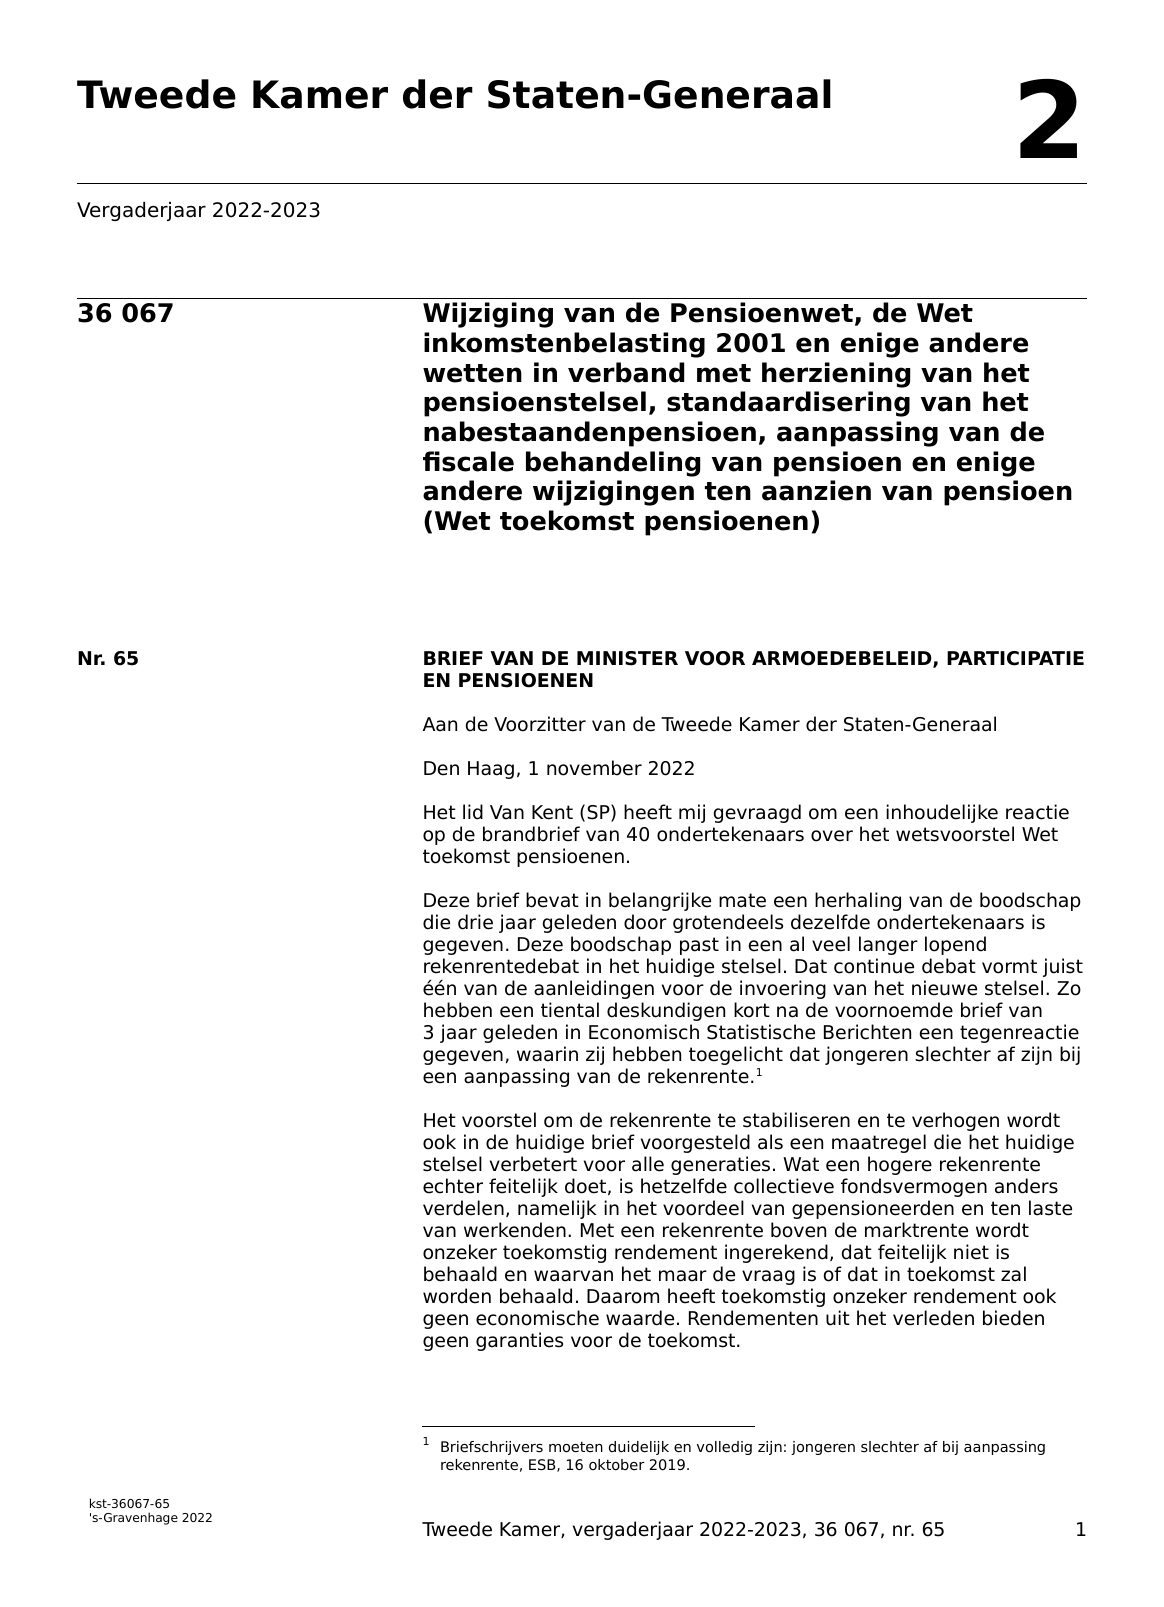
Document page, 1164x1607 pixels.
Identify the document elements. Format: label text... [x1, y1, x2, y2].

text Deze brief bevat in belangrijke mate een herhaling van de boodschap die drie jaar geleden door grotendeels dezelfde ondertekenaars is gegeven. Deze boodschap past in een al veel langer lopend rekenrentedebat in het huidige stelsel. Dat continue debat vormt juist één van de aanleidingen voor de invoering van het nieuwe stelsel. Zo hebben een tiental deskundigen kort na de voornoemde brief van 3 jaar geleden in Economisch Statistische Berichten een tegenreactie gegeven, waarin zij hebben toegelicht dat jongeren slechter af zijn bij een aanpassing van de rekenrente. [422, 890, 1087, 1088]
text Aan de Voorzitter van de Tweede Kamer der Staten-Generaal [422, 714, 1087, 736]
table_header 2 [886, 59, 1087, 183]
text Het lid Van Kent (SP) heeft mij gevraagd om een inhoudelijke reactie op de brandbrief van 40 ondertekenaars over het wetsvoorstel Wet toekomst pensioenen. [422, 802, 1087, 868]
text Het voorstel om de rekenrente te stabiliseren en te verhogen wordt ook in de huidige brief voorgesteld als een maatregel die het huidige stelsel verbetert voor alle generaties. Wat een hogere rekenrente echter feitelijk doet, is hetzelfde collectieve fondsvermogen anders verdelen, namelijk in het voordeel van gepensioneerden en ten laste van werkenden. Met een rekenrente boven de marktrente wordt onzeker toekomstig rendement ingerekend, dat feitelijk niet is behaald en waarvan het maar de vraag is of dat in toekomst zal worden behaald. Daarom heeft toekomstig onzeker rendement ook geen economische waarde. Rendementen uit het verleden bieden geen garanties voor de toekomst. [422, 1110, 1087, 1352]
subtitle 36 067 Wijziging van de Pensioenwet, de Wet inkomstenbelasting 2001 en enige andere wetten in verband met herziening van het pensioenstelsel, standaardisering van het nabestaandenpensioen, aanpassing van de fiscale behandeling van pensioen en enige andere wijzigingen ten aanzien van pensioen (Wet toekomst pensioenen) [77, 299, 1087, 536]
text kst-36067-65 [88, 1497, 323, 1511]
table_header Tweede Kamer der Staten-Generaal [77, 59, 886, 183]
table_cell Vergaderjaar 2022-2023 [77, 184, 1087, 298]
text Den Haag, 1 november 2022 [422, 758, 1087, 780]
text 's-Gravenhage 2022 [88, 1511, 323, 1525]
subtitle Nr. 65 BRIEF VAN DE MINISTER VOOR ARMOEDEBELEID, PARTICIPATIE EN PENSIOENEN [77, 647, 1087, 691]
text Briefschrijvers moeten duidelijk en volledig zijn: jongeren slechter af bij aanpassing rekenrente, ESB, 16 oktober 2019. [422, 1435, 1087, 1474]
